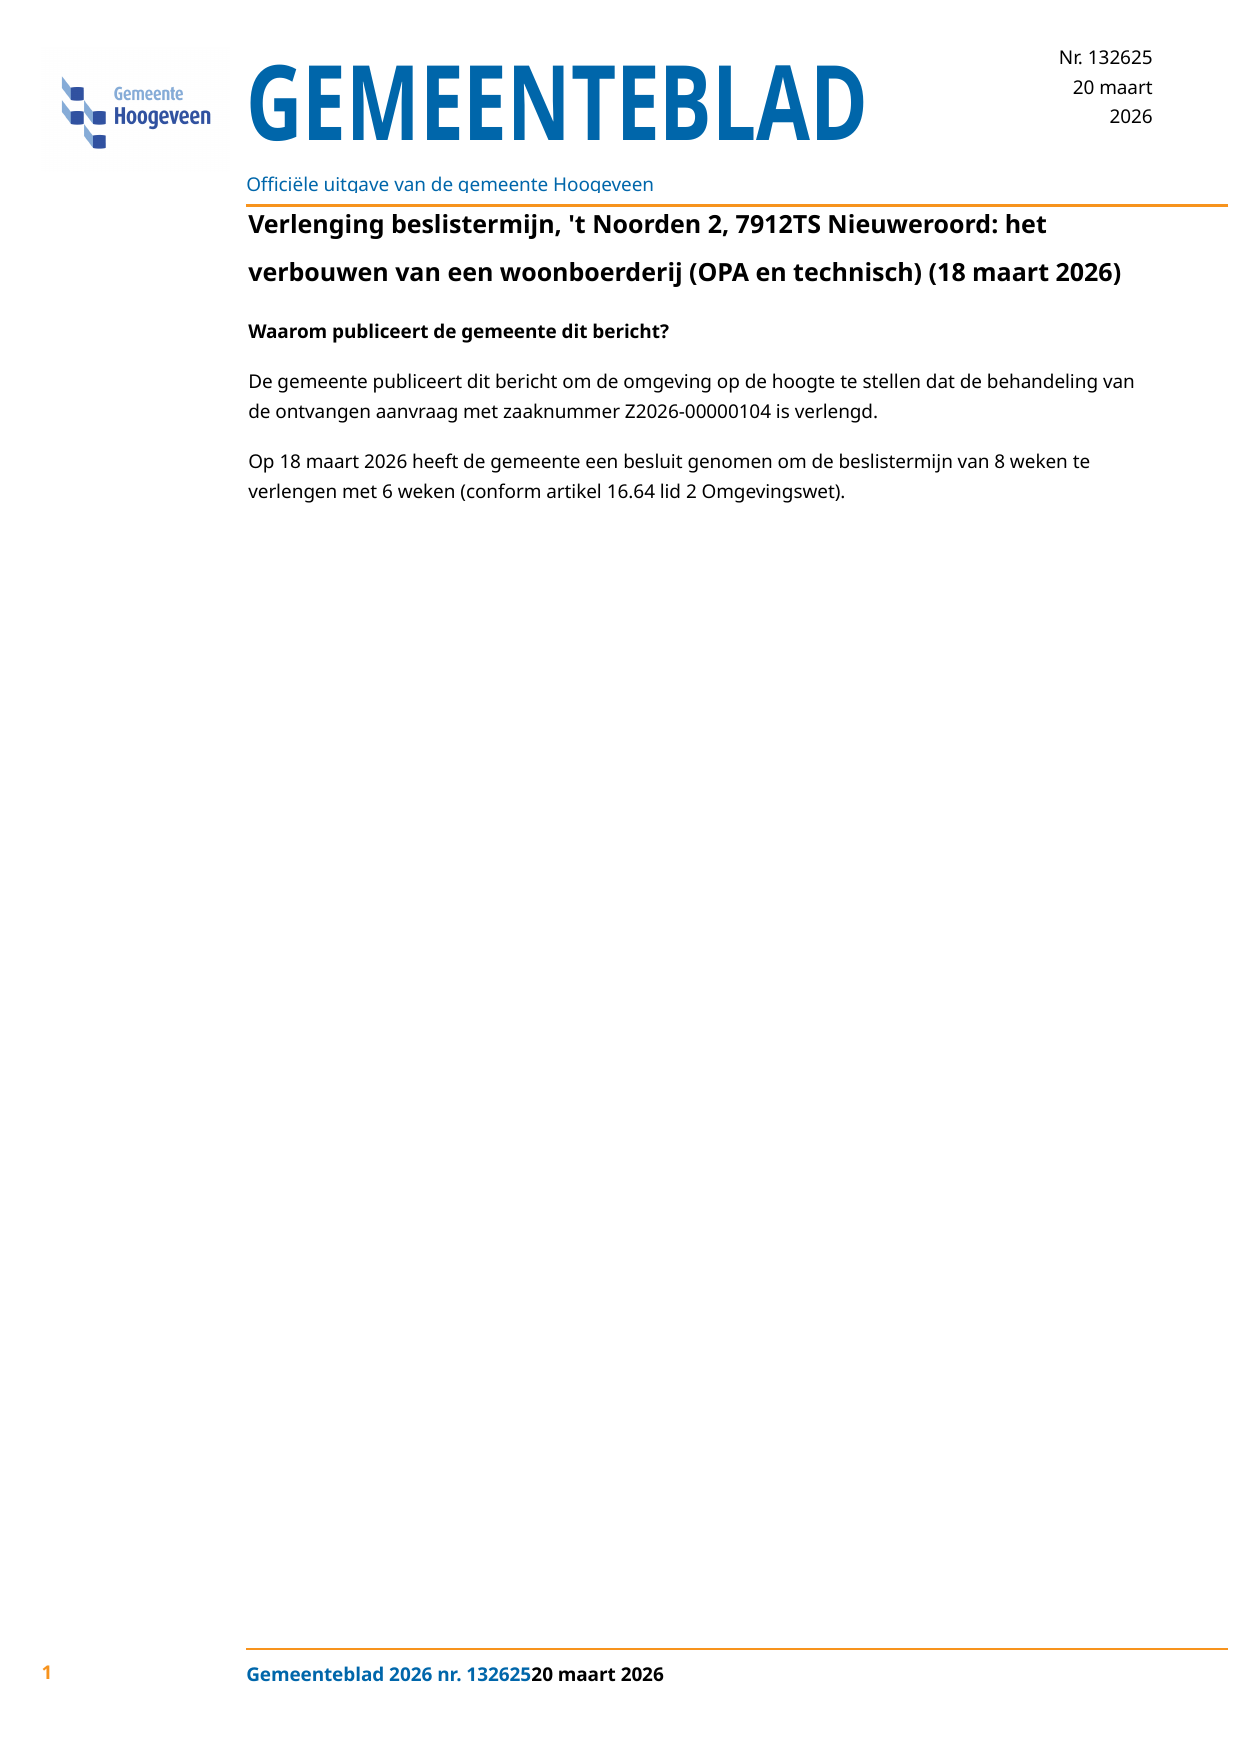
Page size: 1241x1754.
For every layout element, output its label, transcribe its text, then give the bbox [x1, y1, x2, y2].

text Verlenging beslistermijn, 't Noorden 2, 7912TS Nieuweroord: het verbouwen van een woonboerderij (OPA en technisch) (18 maart 2026) [248, 207, 1152, 288]
picture [41, 47, 231, 172]
text Op 18 maart 2026 heeft de gemeente een besluit genomen om de beslistermijn van 8 weken te verlengen met 6 weken (conform artikel 16.64 lid 2 Omgevingswet). [248, 448, 1152, 504]
text Waarom publiceert de gemeente dit bericht? [248, 318, 1152, 344]
text De gemeente publiceert dit bericht om de omgeving op de hoogte te stellen dat de behandeling van de ontvangen aanvraag met zaaknummer Z2026-00000104 is verlengd. [248, 368, 1152, 424]
